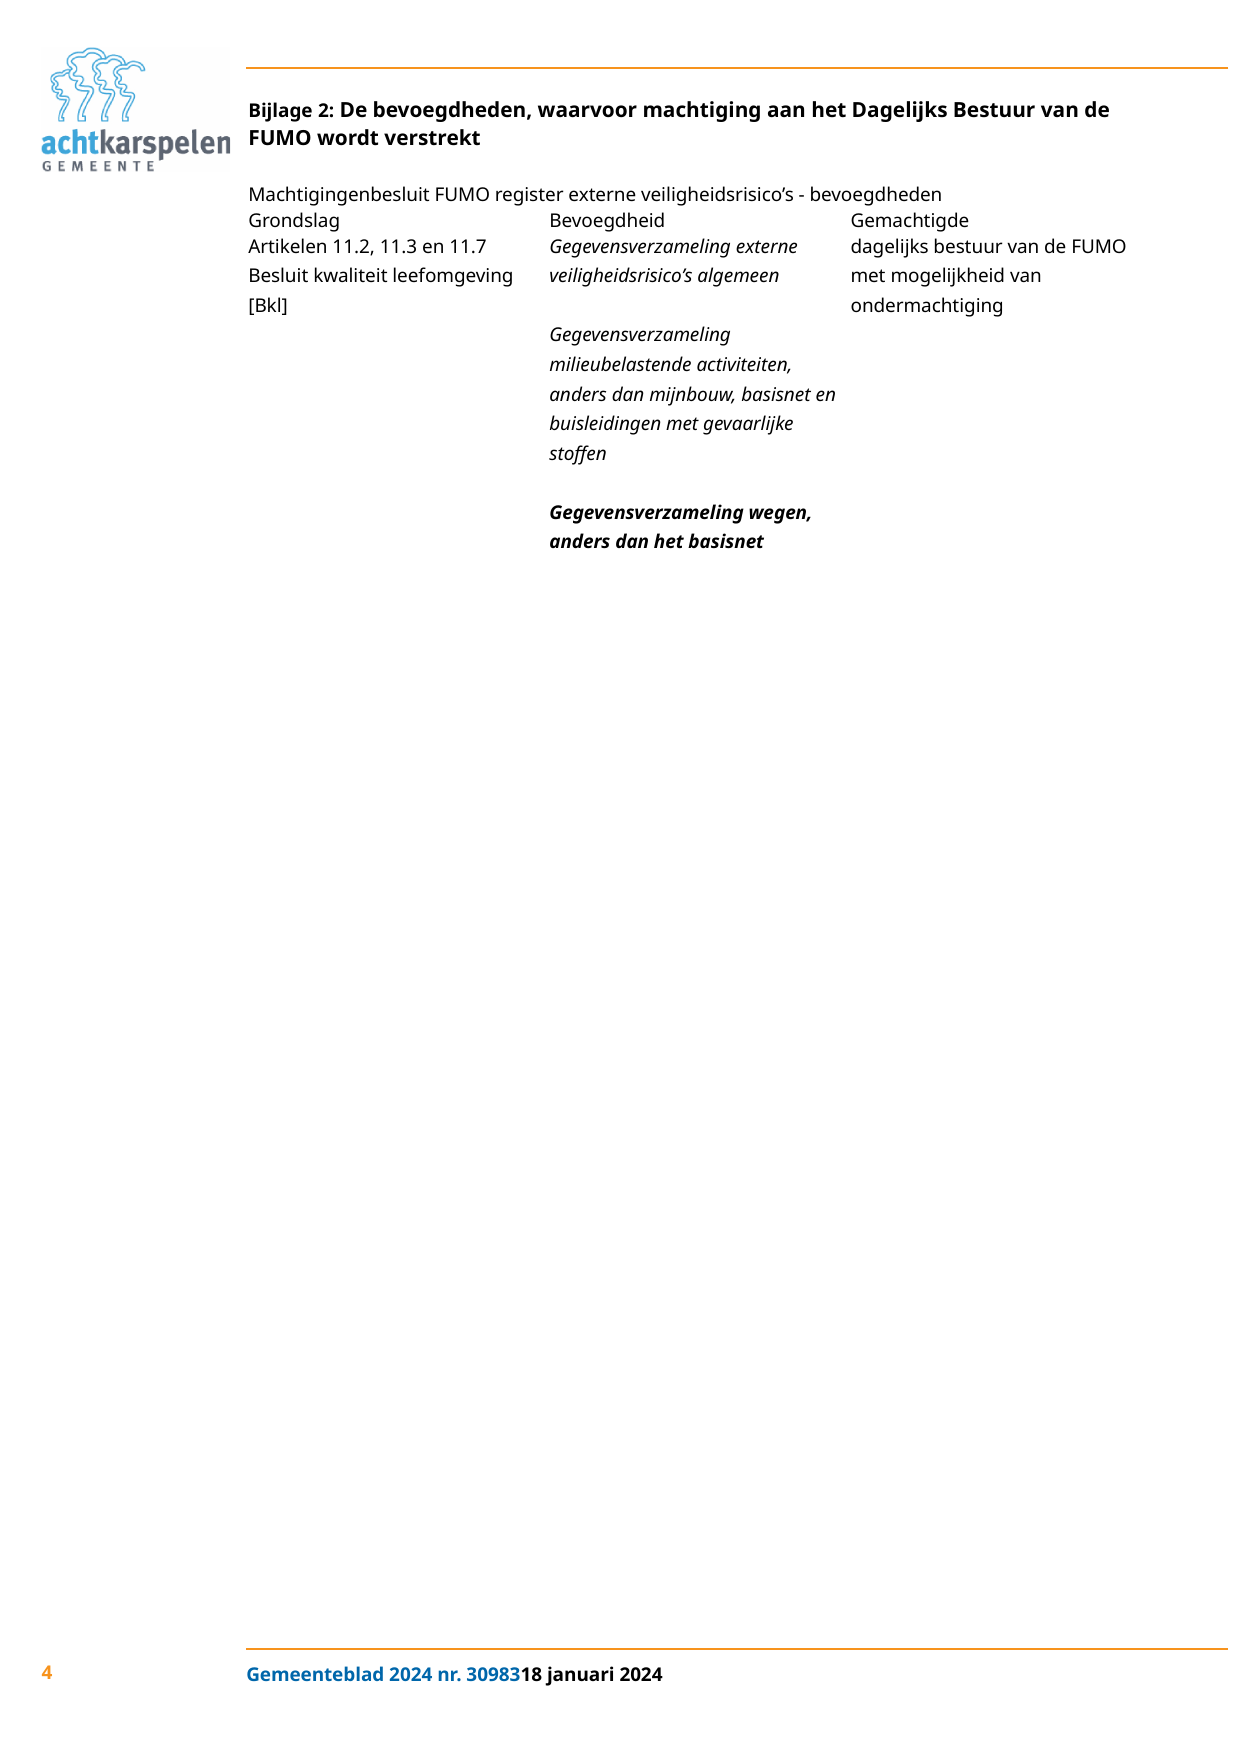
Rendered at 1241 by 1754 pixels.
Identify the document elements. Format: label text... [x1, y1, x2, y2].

table_cell Bevoegdheid [549, 207, 850, 233]
table_cell Grondslag [248, 207, 549, 233]
table_cell Gemachtigde [850, 207, 1152, 233]
table_cell Artikelen 11.2, 11.3 en 11.7 Besluit kwaliteit leefomgeving [Bkl] [248, 233, 549, 554]
table_header Machtigingenbesluit FUMO register externe veiligheidsrisico’s - bevoegdheden [248, 181, 1152, 207]
picture [41, 47, 231, 172]
table_cell Gegevensverzameling externe veiligheidsrisico’s algemeen Gegevensverzameling milieubelastende activiteiten, anders dan mijnbouw, basisnet en buisleidingen met gevaarlijke stoffen Gegevensverzameling wegen, anders dan het basisnet [549, 233, 850, 554]
table_cell dagelijks bestuur van de FUMO met mogelijkheid van ondermachtiging [850, 233, 1152, 554]
text Bijlage 2: De bevoegdheden, waarvoor machtiging aan het Dagelijks Bestuur van de FUMO wordt verstrekt [248, 95, 1152, 152]
